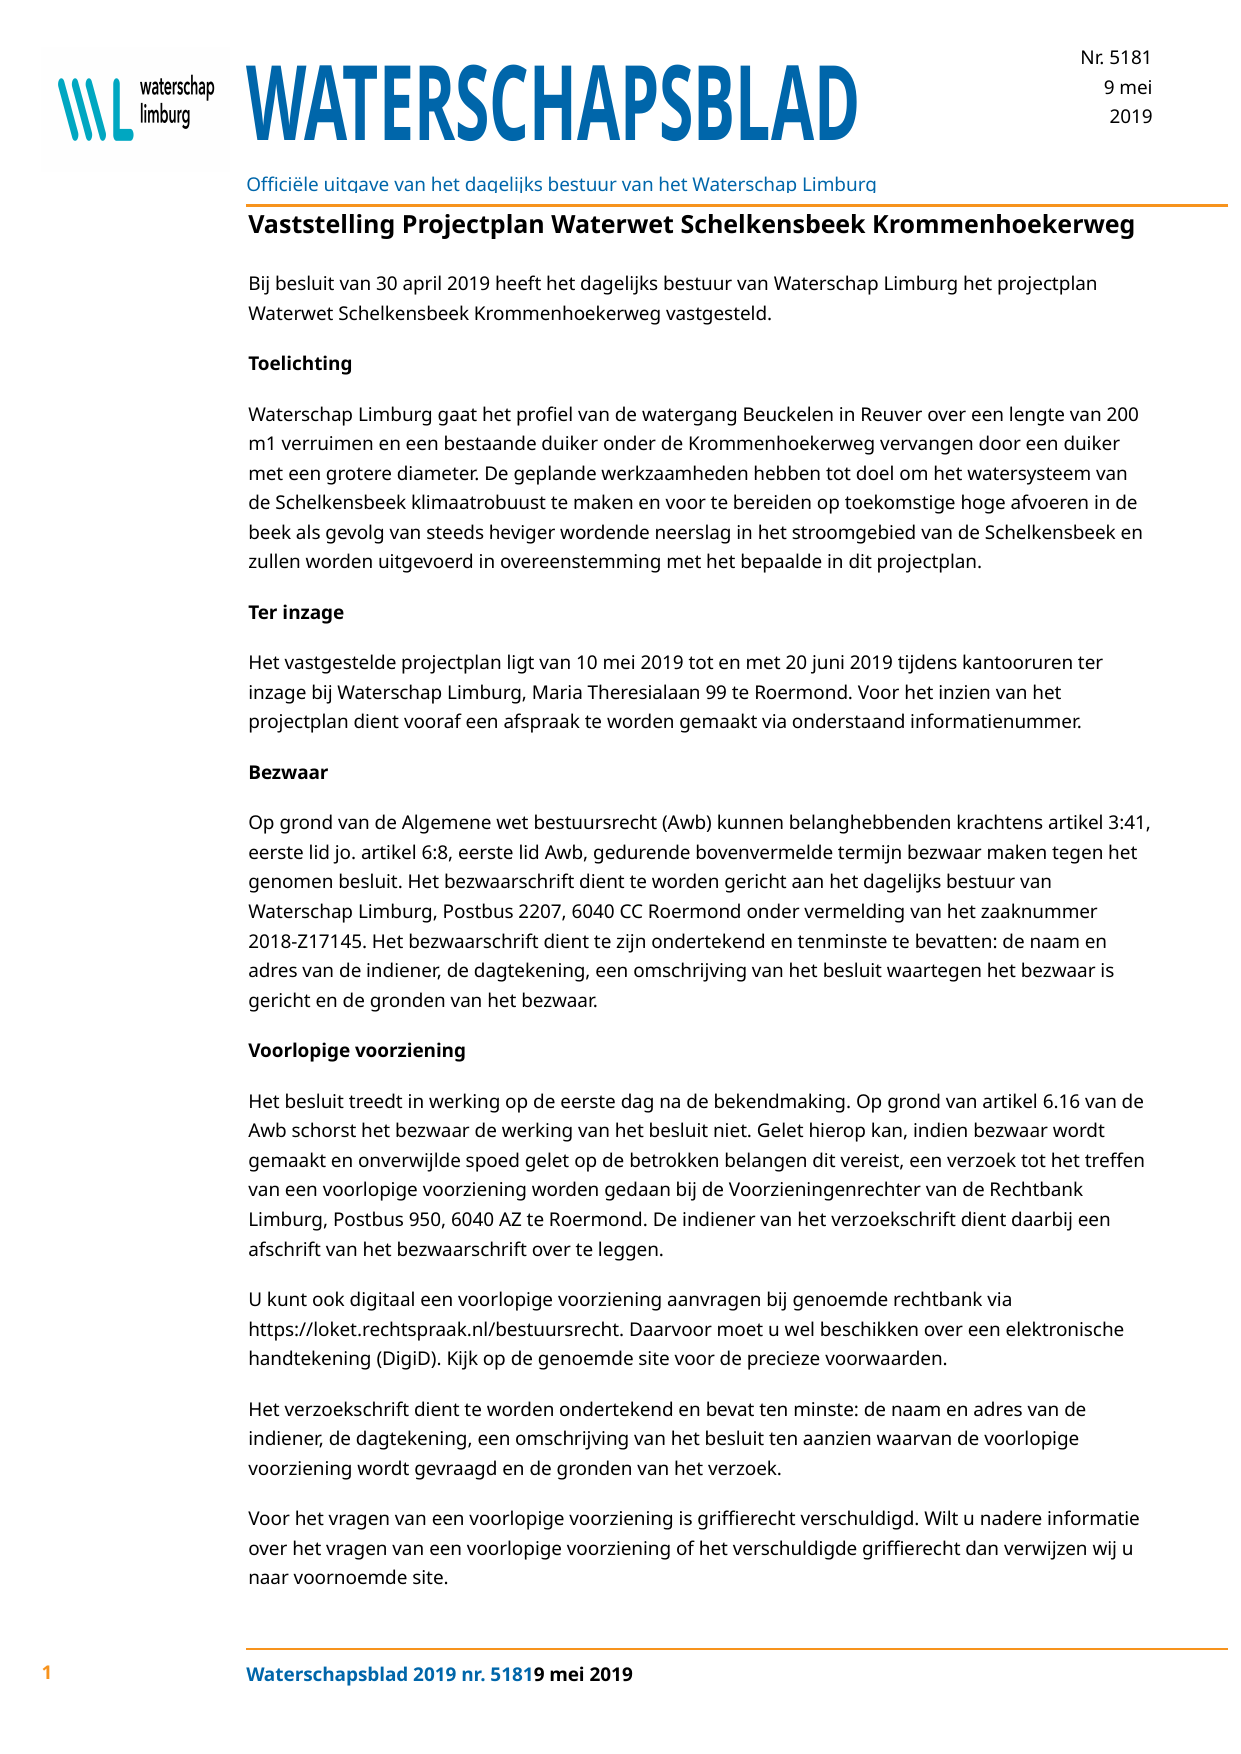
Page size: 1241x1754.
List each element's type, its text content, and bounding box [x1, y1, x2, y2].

text Voorlopige voorziening [248, 1037, 1152, 1063]
text Ter inzage [248, 599, 1152, 625]
text Waterschap Limburg gaat het profiel van de watergang Beuckelen in Reuver over een lengte van 200 m1 verruimen en een bestaande duiker onder de Krommenhoekerweg vervangen door een duiker met een grotere diameter. De geplande werkzaamheden hebben tot doel om het watersysteem van de Schelkensbeek klimaatrobuust te maken en voor te bereiden op toekomstige hoge afvoeren in de beek als gevolg van steeds heviger wordende neerslag in het stroomgebied van de Schelkensbeek en zullen worden uitgevoerd in overeenstemming met het bepaalde in dit projectplan. [248, 401, 1152, 574]
text Bezwaar [248, 759, 1152, 785]
text Voor het vragen van een voorlopige voorziening is griffierecht verschuldigd. Wilt u nadere informatie over het vragen van een voorlopige voorziening of het verschuldigde griffierecht dan verwijzen wij u naar voornoemde site. [248, 1505, 1152, 1590]
text U kunt ook digitaal een voorlopige voorziening aanvragen bij genoemde rechtbank via https://loket.rechtspraak.nl/bestuursrecht. Daarvoor moet u wel beschikken over een elektronische handtekening (DigiD). Kijk op de genoemde site voor de precieze voorwaarden. [248, 1286, 1152, 1371]
text Vaststelling Projectplan Waterwet Schelkensbeek Krommenhoekerweg [248, 207, 1152, 241]
text Toelichting [248, 350, 1152, 376]
text Het verzoekschrift dient te worden ondertekend en bevat ten minste: de naam en adres van de indiener, de dagtekening, een omschrijving van het besluit ten aanzien waarvan de voorlopige voorziening wordt gevraagd en de gronden van het verzoek. [248, 1396, 1152, 1481]
text Het vastgestelde projectplan ligt van 10 mei 2019 tot en met 20 juni 2019 tijdens kantooruren ter inzage bij Waterschap Limburg, Maria Theresialaan 99 te Roermond. Voor het inzien van het projectplan dient vooraf een afspraak te worden gemaakt via onderstaand informatienummer. [248, 649, 1152, 734]
text Bij besluit van 30 april 2019 heeft het dagelijks bestuur van Waterschap Limburg het projectplan Waterwet Schelkensbeek Krommenhoekerweg vastgesteld. [248, 270, 1152, 326]
text Het besluit treedt in werking op de eerste dag na de bekendmaking. Op grond van artikel 6.16 van de Awb schorst het bezwaar de werking van het besluit niet. Gelet hierop kan, indien bezwaar wordt gemaakt en onverwijlde spoed gelet op de betrokken belangen dit vereist, een verzoek tot het treffen van een voorlopige voorziening worden gedaan bij de Voorzieningenrechter van de Rechtbank Limburg, Postbus 950, 6040 AZ te Roermond. De indiener van het verzoekschrift dient daarbij een afschrift van het bezwaarschrift over te leggen. [248, 1088, 1152, 1261]
picture [41, 47, 231, 172]
text Op grond van de Algemene wet bestuursrecht (Awb) kunnen belanghebbenden krachtens artikel 3:41, eerste lid jo. artikel 6:8, eerste lid Awb, gedurende bovenvermelde termijn bezwaar maken tegen het genomen besluit. Het bezwaarschrift dient te worden gericht aan het dagelijks bestuur van Waterschap Limburg, Postbus 2207, 6040 CC Roermond onder vermelding van het zaaknummer 2018-Z17145. Het bezwaarschrift dient te zijn ondertekend en tenminste te bevatten: de naam en adres van de indiener, de dagtekening, een omschrijving van het besluit waartegen het bezwaar is gericht en de gronden van het bezwaar. [248, 809, 1152, 1013]
